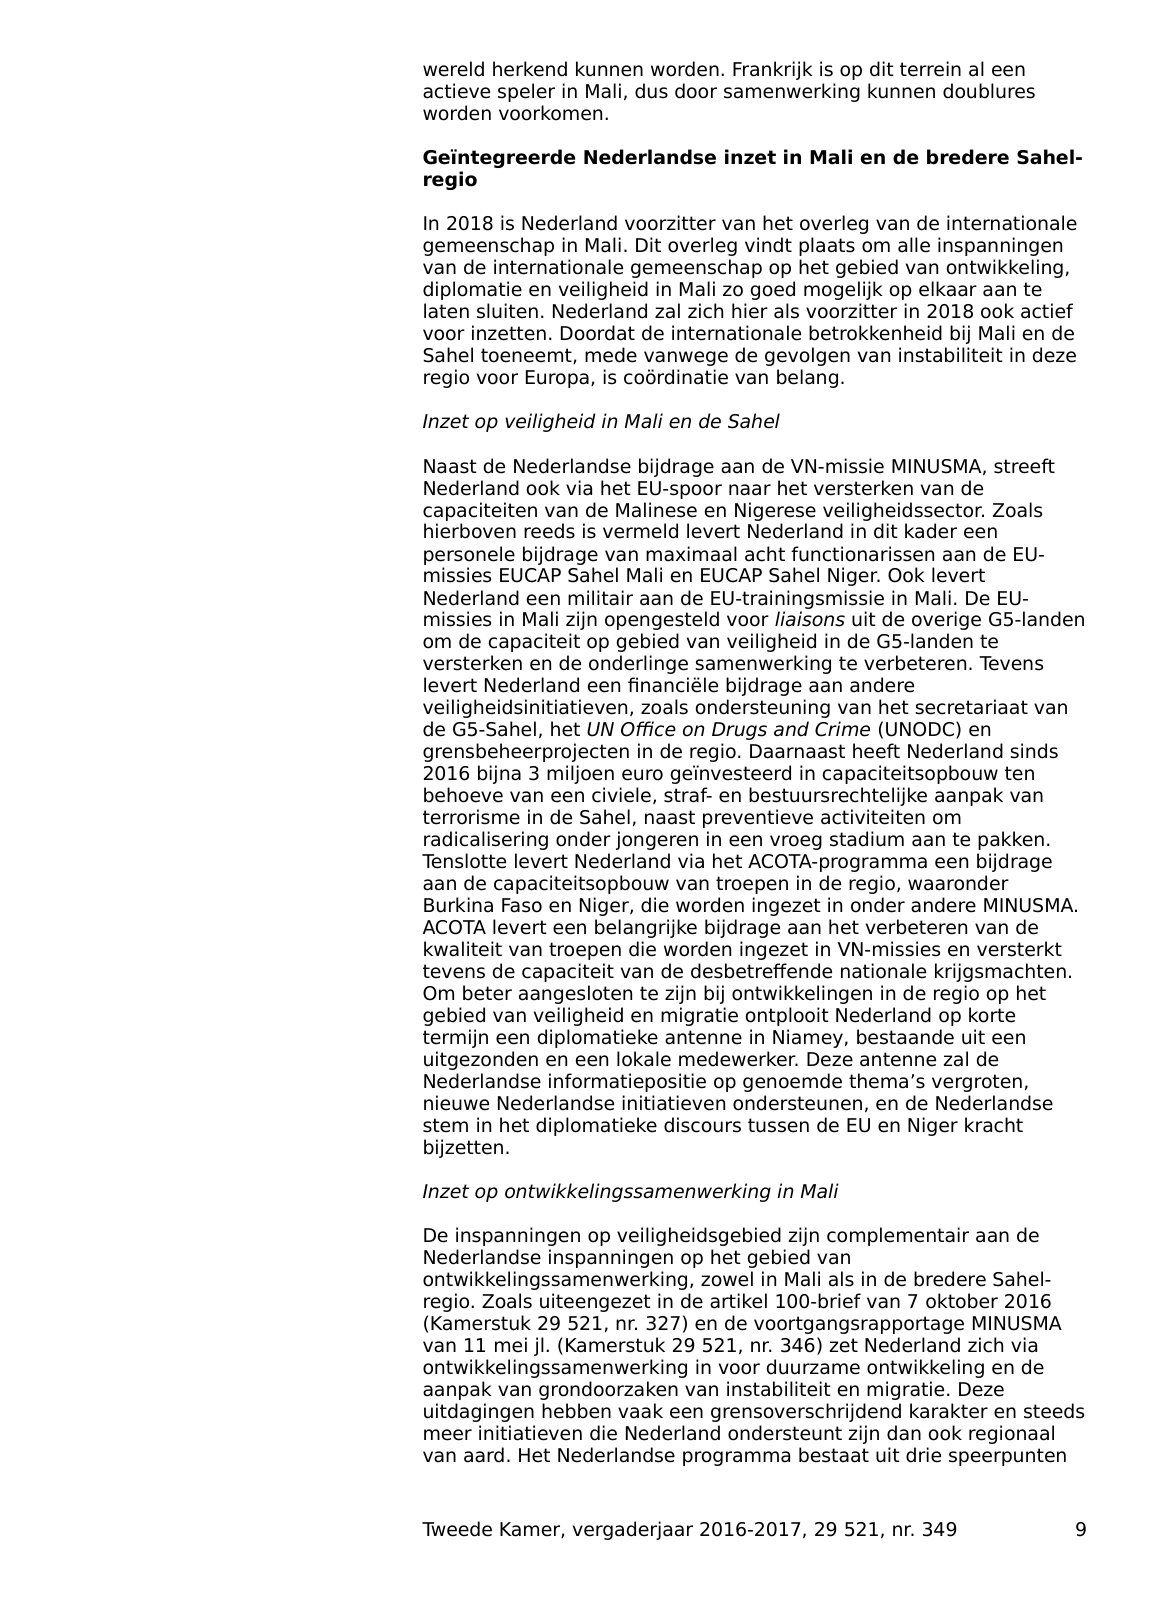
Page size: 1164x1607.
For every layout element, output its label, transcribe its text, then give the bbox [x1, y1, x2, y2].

subtitle Geïntegreerde Nederlandse inzet in Mali en de bredere Sahel-regio [422, 147, 1087, 191]
subtitle Inzet op veiligheid in Mali en de Sahel [422, 411, 1087, 433]
text In 2018 is Nederland voorzitter van het overleg van de internationale gemeenschap in Mali. Dit overleg vindt plaats om alle inspanningen van de internationale gemeenschap op het gebied van ontwikkeling, diplomatie en veiligheid in Mali zo goed mogelijk op elkaar aan te laten sluiten. Nederland zal zich hier als voorzitter in 2018 ook actief voor inzetten. Doordat de internationale betrokkenheid bij Mali en de Sahel toeneemt, mede vanwege de gevolgen van instabiliteit in deze regio voor Europa, is coördinatie van belang. [422, 213, 1087, 389]
text De inspanningen op veiligheidsgebied zijn complementair aan de Nederlandse inspanningen op het gebied van ontwikkelingssamenwerking, zowel in Mali als in de bredere Sahel-regio. Zoals uiteengezet in de artikel 100-brief van 7 oktober 2016 (Kamerstuk 29 521, nr. 327) en de voortgangsrapportage MINUSMA van 11 mei jl. (Kamerstuk 29 521, nr. 346) zet Nederland zich via ontwikkelingssamenwerking in voor duurzame ontwikkeling en de aanpak van grondoorzaken van instabiliteit en migratie. Deze uitdagingen hebben vaak een grensoverschrijdend karakter en steeds meer initiatieven die Nederland ondersteunt zijn dan ook regionaal van aard. Het Nederlandse programma bestaat uit drie speerpunten [422, 1225, 1087, 1467]
text wereld herkend kunnen worden. Frankrijk is op dit terrein al een actieve speler in Mali, dus door samenwerking kunnen doublures worden voorkomen. [422, 59, 1087, 125]
subtitle Inzet op ontwikkelingssamenwerking in Mali [422, 1181, 1087, 1203]
text Naast de Nederlandse bijdrage aan de VN-missie MINUSMA, streeft Nederland ook via het EU-spoor naar het versterken van de capaciteiten van de Malinese en Nigerese veiligheidssector. Zoals hierboven reeds is vermeld levert Nederland in dit kader een personele bijdrage van maximaal acht functionarissen aan de EU-missies EUCAP Sahel Mali en EUCAP Sahel Niger. Ook levert Nederland een militair aan de EU-trainingsmissie in Mali. De EU-missies in Mali zijn opengesteld voor liaisons uit de overige G5-landen om de capaciteit op gebied van veiligheid in de G5-landen te versterken en de onderlinge samenwerking te verbeteren. Tevens levert Nederland een financiële bijdrage aan andere veiligheidsinitiatieven, zoals ondersteuning van het secretariaat van de G5-Sahel, het UN Office on Drugs and Crime (UNODC) en grensbeheerprojecten in de regio. Daarnaast heeft Nederland sinds 2016 bijna 3 miljoen euro geïnvesteerd in capaciteitsopbouw ten behoeve van een civiele, straf- en bestuursrechtelijke aanpak van terrorisme in de Sahel, naast preventieve activiteiten om radicalisering onder jongeren in een vroeg stadium aan te pakken. Tenslotte levert Nederland via het ACOTA-programma een bijdrage aan de capaciteitsopbouw van troepen in de regio, waaronder Burkina Faso en Niger, die worden ingezet in onder andere MINUSMA. ACOTA levert een belangrijke bijdrage aan het verbeteren van de kwaliteit van troepen die worden ingezet in VN-missies en versterkt tevens de capaciteit van de desbetreffende nationale krijgsmachten. Om beter aangesloten te zijn bij ontwikkelingen in de regio op het gebied van veiligheid en migratie ontplooit Nederland op korte termijn een diplomatieke antenne in Niamey, bestaande uit een uitgezonden en een lokale medewerker. Deze antenne zal de Nederlandse informatiepositie op genoemde thema’s vergroten, nieuwe Nederlandse initiatieven ondersteunen, en de Nederlandse stem in het diplomatieke discours tussen de EU en Niger kracht bijzetten. [422, 456, 1087, 1159]
